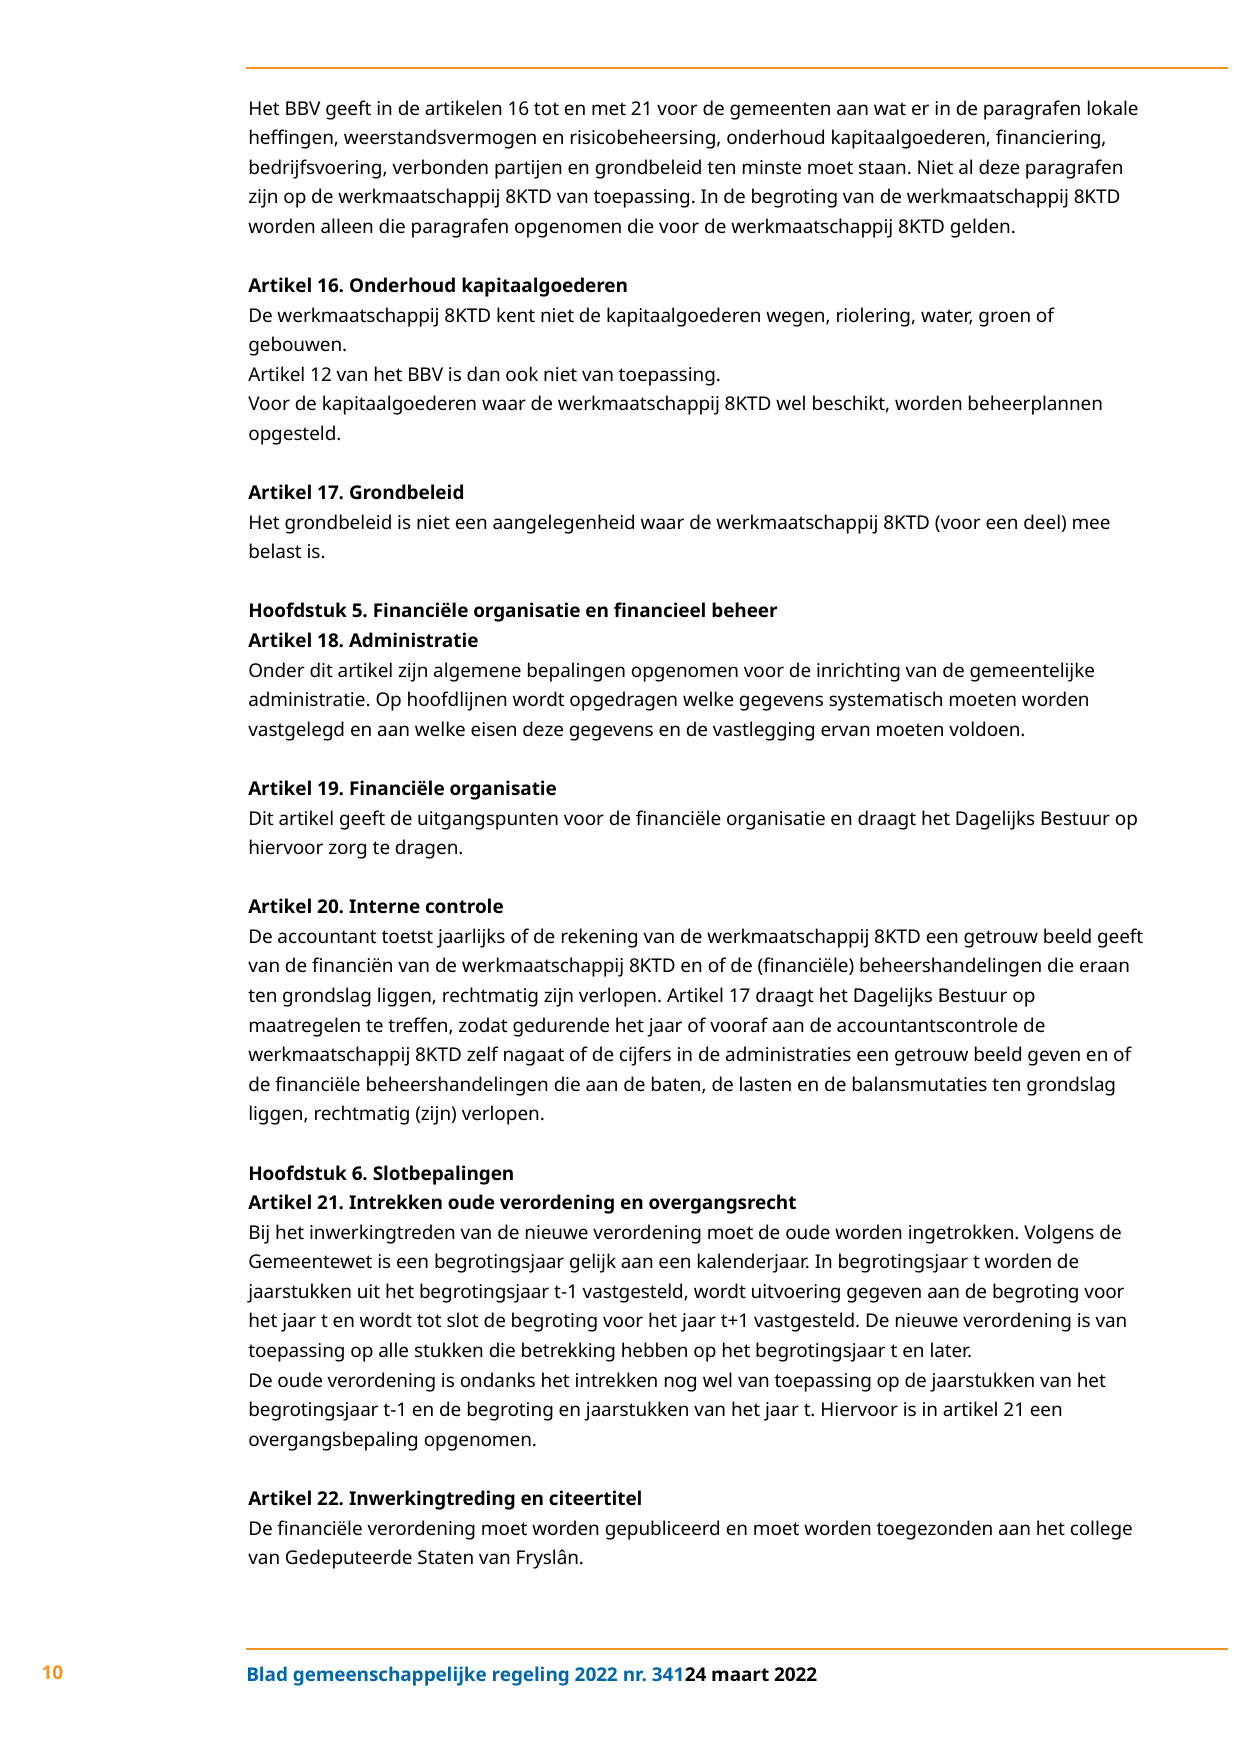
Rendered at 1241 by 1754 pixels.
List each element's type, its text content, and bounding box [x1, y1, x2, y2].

text De werkmaatschappij 8KTD kent niet de kapitaalgoederen wegen, riolering, water, groen of gebouwen. [248, 302, 1152, 357]
text Het BBV geeft in de artikelen 16 tot en met 21 voor de gemeenten aan wat er in de paragrafen lokale heffingen, weerstandsvermogen en risicobeheersing, onderhoud kapitaalgoederen, financiering, bedrijfsvoering, verbonden partijen en grondbeleid ten minste moet staan. Niet al deze paragrafen zijn op de werkmaatschappij 8KTD van toepassing. In de begroting van de werkmaatschappij 8KTD worden alleen die paragrafen opgenomen die voor de werkmaatschappij 8KTD gelden. [248, 95, 1152, 239]
text Artikel 21. Intrekken oude verordening en overgangsrecht [248, 1189, 1152, 1215]
text Dit artikel geeft de uitgangspunten voor de financiële organisatie en draagt het Dagelijks Bestuur op hiervoor zorg te dragen. [248, 805, 1152, 860]
text Artikel 12 van het BBV is dan ook niet van toepassing. [248, 361, 1152, 387]
picture [41, 47, 231, 172]
text Bij het inwerkingtreden van de nieuwe verordening moet de oude worden ingetrokken. Volgens de Gemeentewet is een begrotingsjaar gelijk aan een kalenderjaar. In begrotingsjaar t worden de jaarstukken uit het begrotingsjaar t-1 vastgesteld, wordt uitvoering gegeven aan de begroting voor het jaar t en wordt tot slot de begroting voor het jaar t+1 vastgesteld. De nieuwe verordening is van toepassing op alle stukken die betrekking hebben op het begrotingsjaar t en later. [248, 1219, 1152, 1363]
text Artikel 20. Interne controle [248, 893, 1152, 919]
text Artikel 17. Grondbeleid [248, 479, 1152, 505]
text Artikel 18. Administratie [248, 627, 1152, 653]
text Onder dit artikel zijn algemene bepalingen opgenomen voor de inrichting van de gemeentelijke administratie. Op hoofdlijnen wordt opgedragen welke gegevens systematisch moeten worden vastgelegd en aan welke eisen deze gegevens en de vastlegging ervan moeten voldoen. [248, 657, 1152, 742]
text Artikel 19. Financiële organisatie [248, 775, 1152, 801]
text De financiële verordening moet worden gepubliceerd en moet worden toegezonden aan het college van Gedeputeerde Staten van Fryslân. [248, 1515, 1152, 1570]
text Voor de kapitaalgoederen waar de werkmaatschappij 8KTD wel beschikt, worden beheerplannen opgesteld. [248, 391, 1152, 446]
text Het grondbeleid is niet een aangelegenheid waar de werkmaatschappij 8KTD (voor een deel) mee belast is. [248, 509, 1152, 564]
text Hoofdstuk 5. Financiële organisatie en financieel beheer [248, 598, 1152, 623]
text Hoofdstuk 6. Slotbepalingen [248, 1160, 1152, 1186]
text Artikel 22. Inwerkingtreding en citeertitel [248, 1485, 1152, 1511]
text De oude verordening is ondanks het intrekken nog wel van toepassing op de jaarstukken van het begrotingsjaar t-1 en de begroting en jaarstukken van het jaar t. Hiervoor is in artikel 21 een overgangsbepaling opgenomen. [248, 1367, 1152, 1452]
text De accountant toetst jaarlijks of de rekening van de werkmaatschappij 8KTD een getrouw beeld geeft van de financiën van de werkmaatschappij 8KTD en of de (financiële) beheershandelingen die eraan ten grondslag liggen, rechtmatig zijn verlopen. Artikel 17 draagt het Dagelijks Bestuur op maatregelen te treffen, zodat gedurende het jaar of vooraf aan de accountantscontrole de werkmaatschappij 8KTD zelf nagaat of de cijfers in de administraties een getrouw beeld geven en of de financiële beheershandelingen die aan de baten, de lasten en de balansmutaties ten grondslag liggen, rechtmatig (zijn) verlopen. [248, 923, 1152, 1126]
text Artikel 16. Onderhoud kapitaalgoederen [248, 272, 1152, 298]
